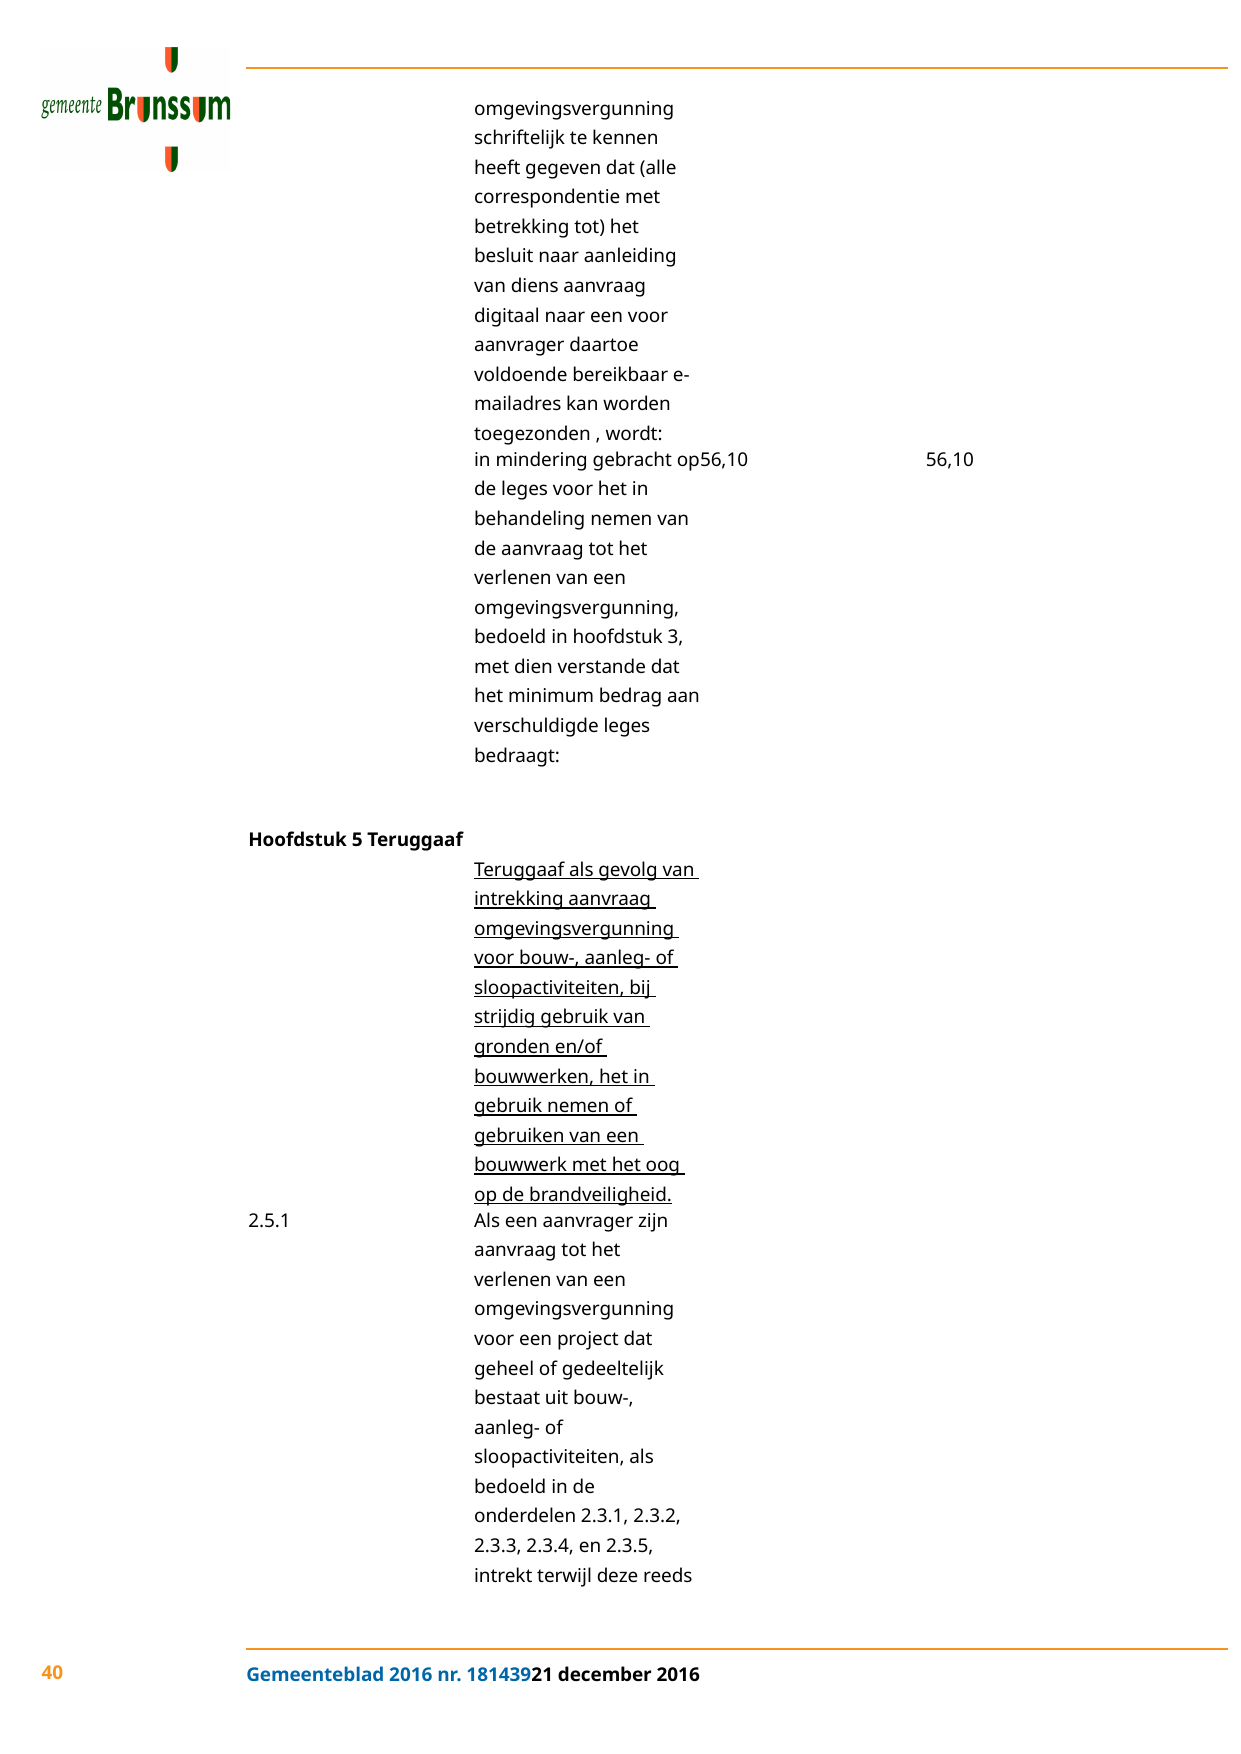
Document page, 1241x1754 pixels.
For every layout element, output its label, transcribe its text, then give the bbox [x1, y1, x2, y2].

table_cell 56,10 [700, 446, 926, 767]
table_cell 2.5.1 [248, 1207, 474, 1588]
table_header [248, 856, 474, 1207]
table_cell [248, 768, 474, 793]
table_cell [926, 1207, 1152, 1588]
table_header [926, 856, 1152, 1207]
table_cell [700, 768, 926, 793]
table_cell 56,10 [926, 446, 1152, 767]
table_cell [248, 446, 474, 767]
table_cell [700, 95, 926, 446]
table_cell [248, 95, 474, 446]
table_cell [700, 1207, 926, 1588]
table_cell [926, 768, 1152, 793]
table_cell [926, 95, 1152, 446]
text Hoofdstuk 5 Teruggaaf [248, 826, 1152, 852]
table_header [700, 856, 926, 1207]
table_cell omgevingsvergunning schriftelijk te kennen heeft gegeven dat (alle correspondentie met betrekking tot) het besluit naar aanleiding van diens aanvraag digitaal naar een voor aanvrager daartoe voldoende bereikbaar e-mailadres kan worden toegezonden , wordt: [474, 95, 700, 446]
picture [41, 47, 231, 172]
table_header Teruggaaf als gevolg van intrekking aanvraag omgevingsvergunning voor bouw-, aanleg- of sloopactiviteiten, bij strijdig gebruik van gronden en/of bouwwerken, het in gebruik nemen of gebruiken van een bouwwerk met het oog op de brandveiligheid. [474, 856, 700, 1207]
table_cell [474, 768, 700, 793]
table_cell Als een aanvrager zijn aanvraag tot het verlenen van een omgevingsvergunning voor een project dat geheel of gedeeltelijk bestaat uit bouw-, aanleg- of sloopactiviteiten, als bedoeld in de onderdelen 2.3.1, 2.3.2, 2.3.3, 2.3.4, en 2.3.5, intrekt terwijl deze reeds [474, 1207, 700, 1588]
table_cell in mindering gebracht op de leges voor het in behandeling nemen van de aanvraag tot het verlenen van een omgevingsvergunning, bedoeld in hoofdstuk 3, met dien verstande dat het minimum bedrag aan verschuldigde leges bedraagt: [474, 446, 700, 767]
